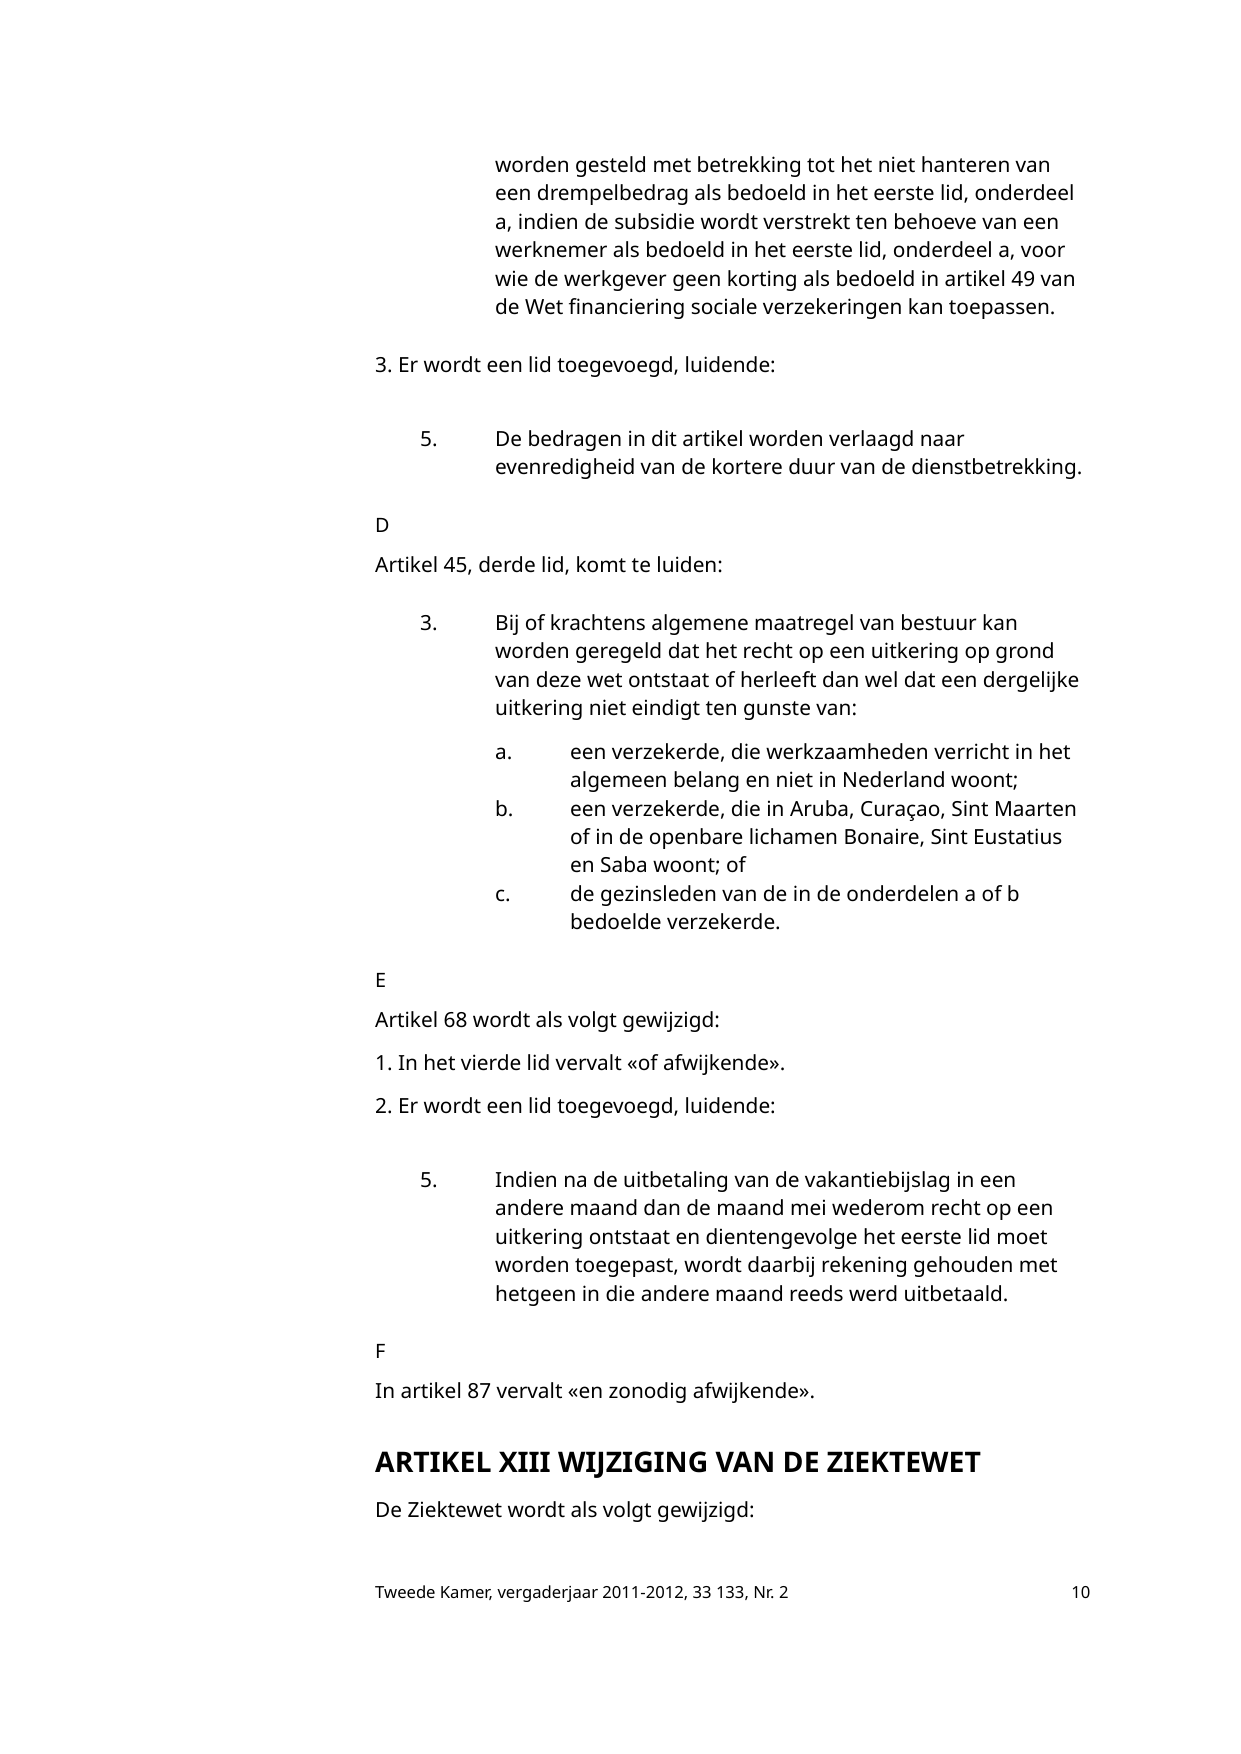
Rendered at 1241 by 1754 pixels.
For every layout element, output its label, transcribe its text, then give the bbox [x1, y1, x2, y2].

text De Ziektewet wordt als volgt gewijzigd: [375, 1496, 1090, 1524]
list De bedragen in dit artikel worden verlaagd naar evenredigheid van de kortere duur van de dienstbetrekking. [420, 424, 1090, 481]
text 1. In het vierde lid vervalt «of afwijkende». [375, 1048, 1090, 1077]
text In artikel 87 vervalt «en zonodig afwijkende». [375, 1376, 1090, 1404]
text F [375, 1337, 1090, 1364]
text E [375, 966, 1090, 993]
text D [375, 511, 1090, 538]
list de gezinsleden van de in de onderdelen a of b bedoelde verzekerde. [495, 879, 1090, 936]
text 3. Er wordt een lid toegevoegd, luidende: [375, 351, 1090, 379]
list een verzekerde, die werkzaamheden verricht in het algemeen belang en niet in Nederland woont; [495, 737, 1090, 794]
text 2. Er wordt een lid toegevoegd, luidende: [375, 1092, 1090, 1120]
list Bij of krachtens algemene maatregel van bestuur kan worden geregeld dat het recht op een uitkering op grond van deze wet ontstaat of herleeft dan wel dat een dergelijke uitkering niet eindigt ten gunste van: [420, 608, 1090, 722]
subtitle ARTIKEL XIII WIJZIGING VAN DE ZIEKTEWET [375, 1442, 1090, 1481]
list worden gesteld met betrekking tot het niet hanteren van een drempelbedrag als bedoeld in het eerste lid, onderdeel a, indien de subsidie wordt verstrekt ten behoeve van een werknemer als bedoeld in het eerste lid, onderdeel a, voor wie de werkgever geen korting als bedoeld in artikel 49 van de Wet financiering sociale verzekeringen kan toepassen. [420, 150, 1090, 321]
text Artikel 45, derde lid, komt te luiden: [375, 550, 1090, 578]
list een verzekerde, die in Aruba, Curaçao, Sint Maarten of in de openbare lichamen Bonaire, Sint Eustatius en Saba woont; of [495, 794, 1090, 879]
text Artikel 68 wordt als volgt gewijzigd: [375, 1005, 1090, 1033]
list Indien na de uitbetaling van de vakantiebijslag in een andere maand dan de maand mei wederom recht op een uitkering ontstaat en dientengevolge het eerste lid moet worden toegepast, wordt daarbij rekening gehouden met hetgeen in die andere maand reeds werd uitbetaald. [420, 1165, 1090, 1307]
